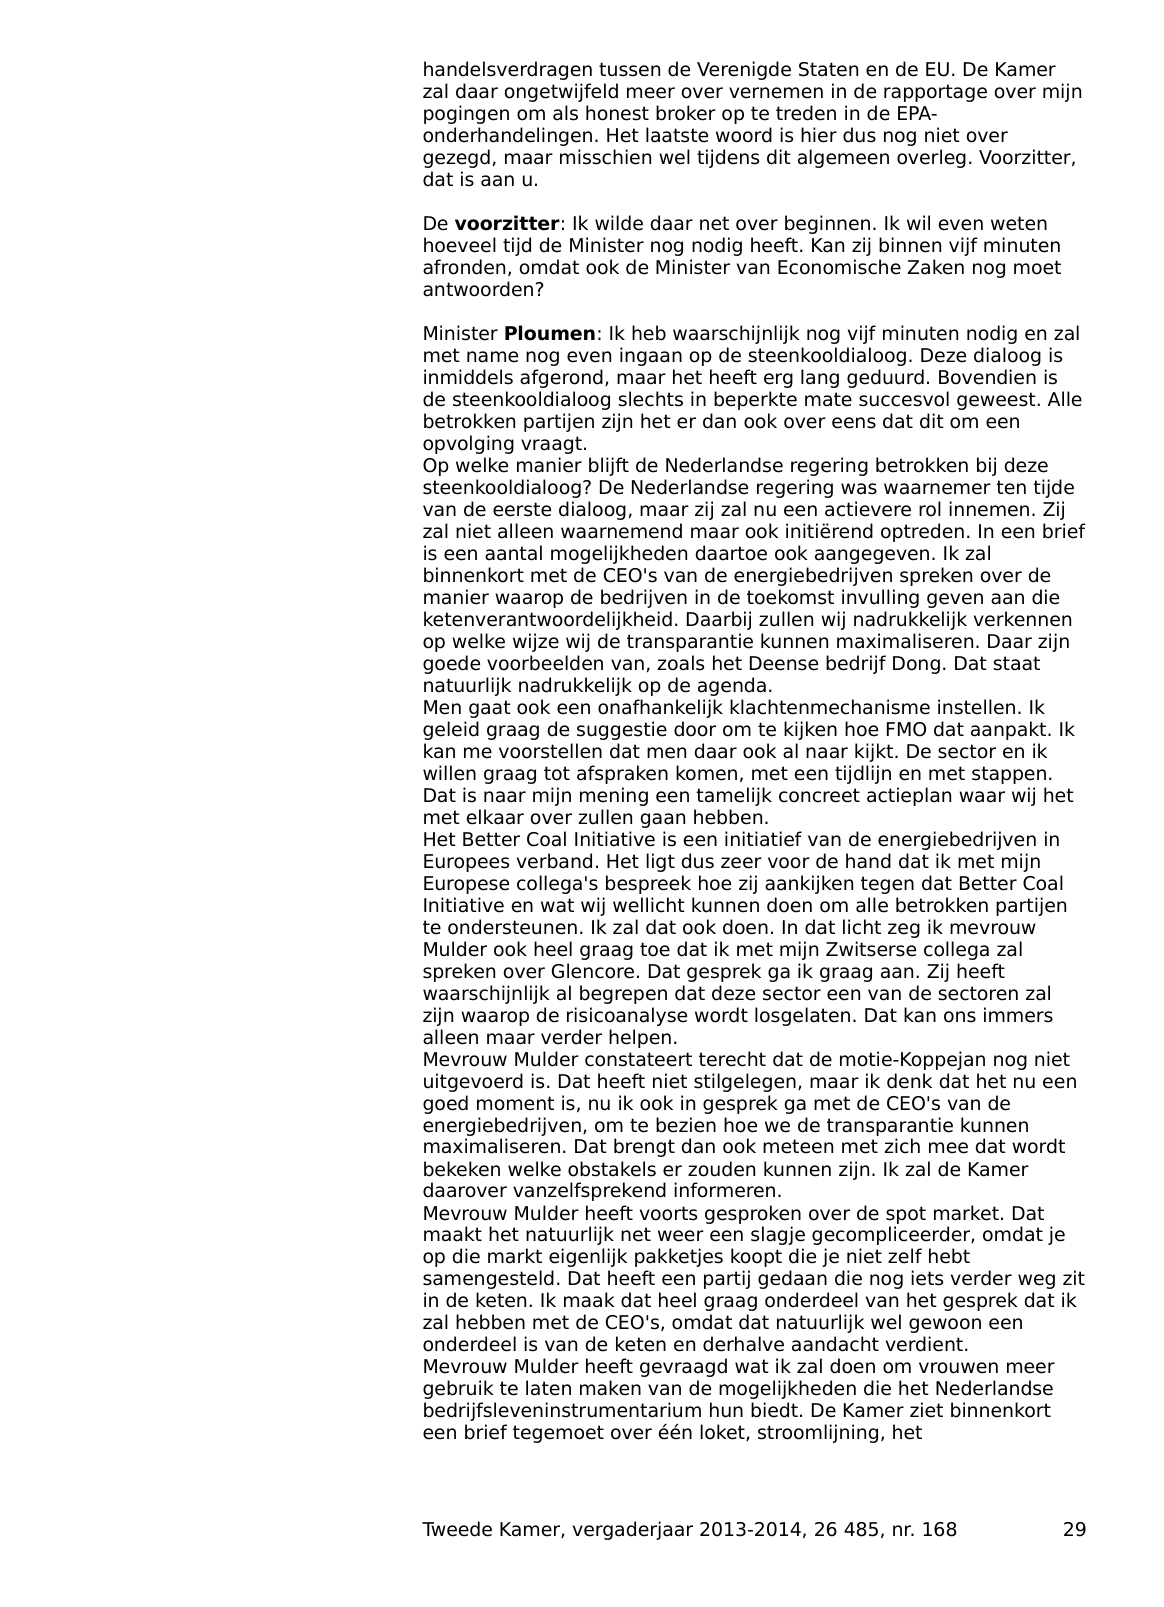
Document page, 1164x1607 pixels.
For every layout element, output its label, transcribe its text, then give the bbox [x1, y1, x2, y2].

text Op welke manier blijft de Nederlandse regering betrokken bij deze steenkooldialoog? De Nederlandse regering was waarnemer ten tijde van de eerste dialoog, maar zij zal nu een actievere rol innemen. Zij zal niet alleen waarnemend maar ook initiërend optreden. In een brief is een aantal mogelijkheden daartoe ook aangegeven. Ik zal binnenkort met de CEO's van de energiebedrijven spreken over de manier waarop de bedrijven in de toekomst invulling geven aan die ketenverantwoordelijkheid. Daarbij zullen wij nadrukkelijk verkennen op welke wijze wij de transparantie kunnen maximaliseren. Daar zijn goede voorbeelden van, zoals het Deense bedrijf Dong. Dat staat natuurlijk nadrukkelijk op de agenda. [422, 455, 1087, 697]
text Minister Ploumen: Ik heb waarschijnlijk nog vijf minuten nodig en zal met name nog even ingaan op de steenkooldialoog. Deze dialoog is inmiddels afgerond, maar het heeft erg lang geduurd. Bovendien is de steenkooldialoog slechts in beperkte mate succesvol geweest. Alle betrokken partijen zijn het er dan ook over eens dat dit om een opvolging vraagt. [422, 323, 1087, 455]
text Mevrouw Mulder heeft voorts gesproken over de spot market. Dat maakt het natuurlijk net weer een slagje gecompliceerder, omdat je op die markt eigenlijk pakketjes koopt die je niet zelf hebt samengesteld. Dat heeft een partij gedaan die nog iets verder weg zit in de keten. Ik maak dat heel graag onderdeel van het gesprek dat ik zal hebben met de CEO's, omdat dat natuurlijk wel gewoon een onderdeel is van de keten en derhalve aandacht verdient. [422, 1202, 1087, 1356]
text handelsverdragen tussen de Verenigde Staten en de EU. De Kamer zal daar ongetwijfeld meer over vernemen in de rapportage over mijn pogingen om als honest broker op te treden in de EPA-onderhandelingen. Het laatste woord is hier dus nog niet over gezegd, maar misschien wel tijdens dit algemeen overleg. Voorzitter, dat is aan u. [422, 59, 1087, 191]
text Men gaat ook een onafhankelijk klachtenmechanisme instellen. Ik geleid graag de suggestie door om te kijken hoe FMO dat aanpakt. Ik kan me voorstellen dat men daar ook al naar kijkt. De sector en ik willen graag tot afspraken komen, met een tijdlijn en met stappen. Dat is naar mijn mening een tamelijk concreet actieplan waar wij het met elkaar over zullen gaan hebben. [422, 697, 1087, 829]
text Mevrouw Mulder constateert terecht dat de motie-Koppejan nog niet uitgevoerd is. Dat heeft niet stilgelegen, maar ik denk dat het nu een goed moment is, nu ik ook in gesprek ga met de CEO's van de energiebedrijven, om te bezien hoe we de transparantie kunnen maximaliseren. Dat brengt dan ook meteen met zich mee dat wordt bekeken welke obstakels er zouden kunnen zijn. Ik zal de Kamer daarover vanzelfsprekend informeren. [422, 1048, 1087, 1202]
text Het Better Coal Initiative is een initiatief van de energiebedrijven in Europees verband. Het ligt dus zeer voor de hand dat ik met mijn Europese collega's bespreek hoe zij aankijken tegen dat Better Coal Initiative en wat wij wellicht kunnen doen om alle betrokken partijen te ondersteunen. Ik zal dat ook doen. In dat licht zeg ik mevrouw Mulder ook heel graag toe dat ik met mijn Zwitserse collega zal spreken over Glencore. Dat gesprek ga ik graag aan. Zij heeft waarschijnlijk al begrepen dat deze sector een van de sectoren zal zijn waarop de risicoanalyse wordt losgelaten. Dat kan ons immers alleen maar verder helpen. [422, 829, 1087, 1048]
text De voorzitter: Ik wilde daar net over beginnen. Ik wil even weten hoeveel tijd de Minister nog nodig heeft. Kan zij binnen vijf minuten afronden, omdat ook de Minister van Economische Zaken nog moet antwoorden? [422, 213, 1087, 301]
text Mevrouw Mulder heeft gevraagd wat ik zal doen om vrouwen meer gebruik te laten maken van de mogelijkheden die het Nederlandse bedrijfsleveninstrumentarium hun biedt. De Kamer ziet binnenkort een brief tegemoet over één loket, stroomlijning, het [422, 1356, 1087, 1444]
